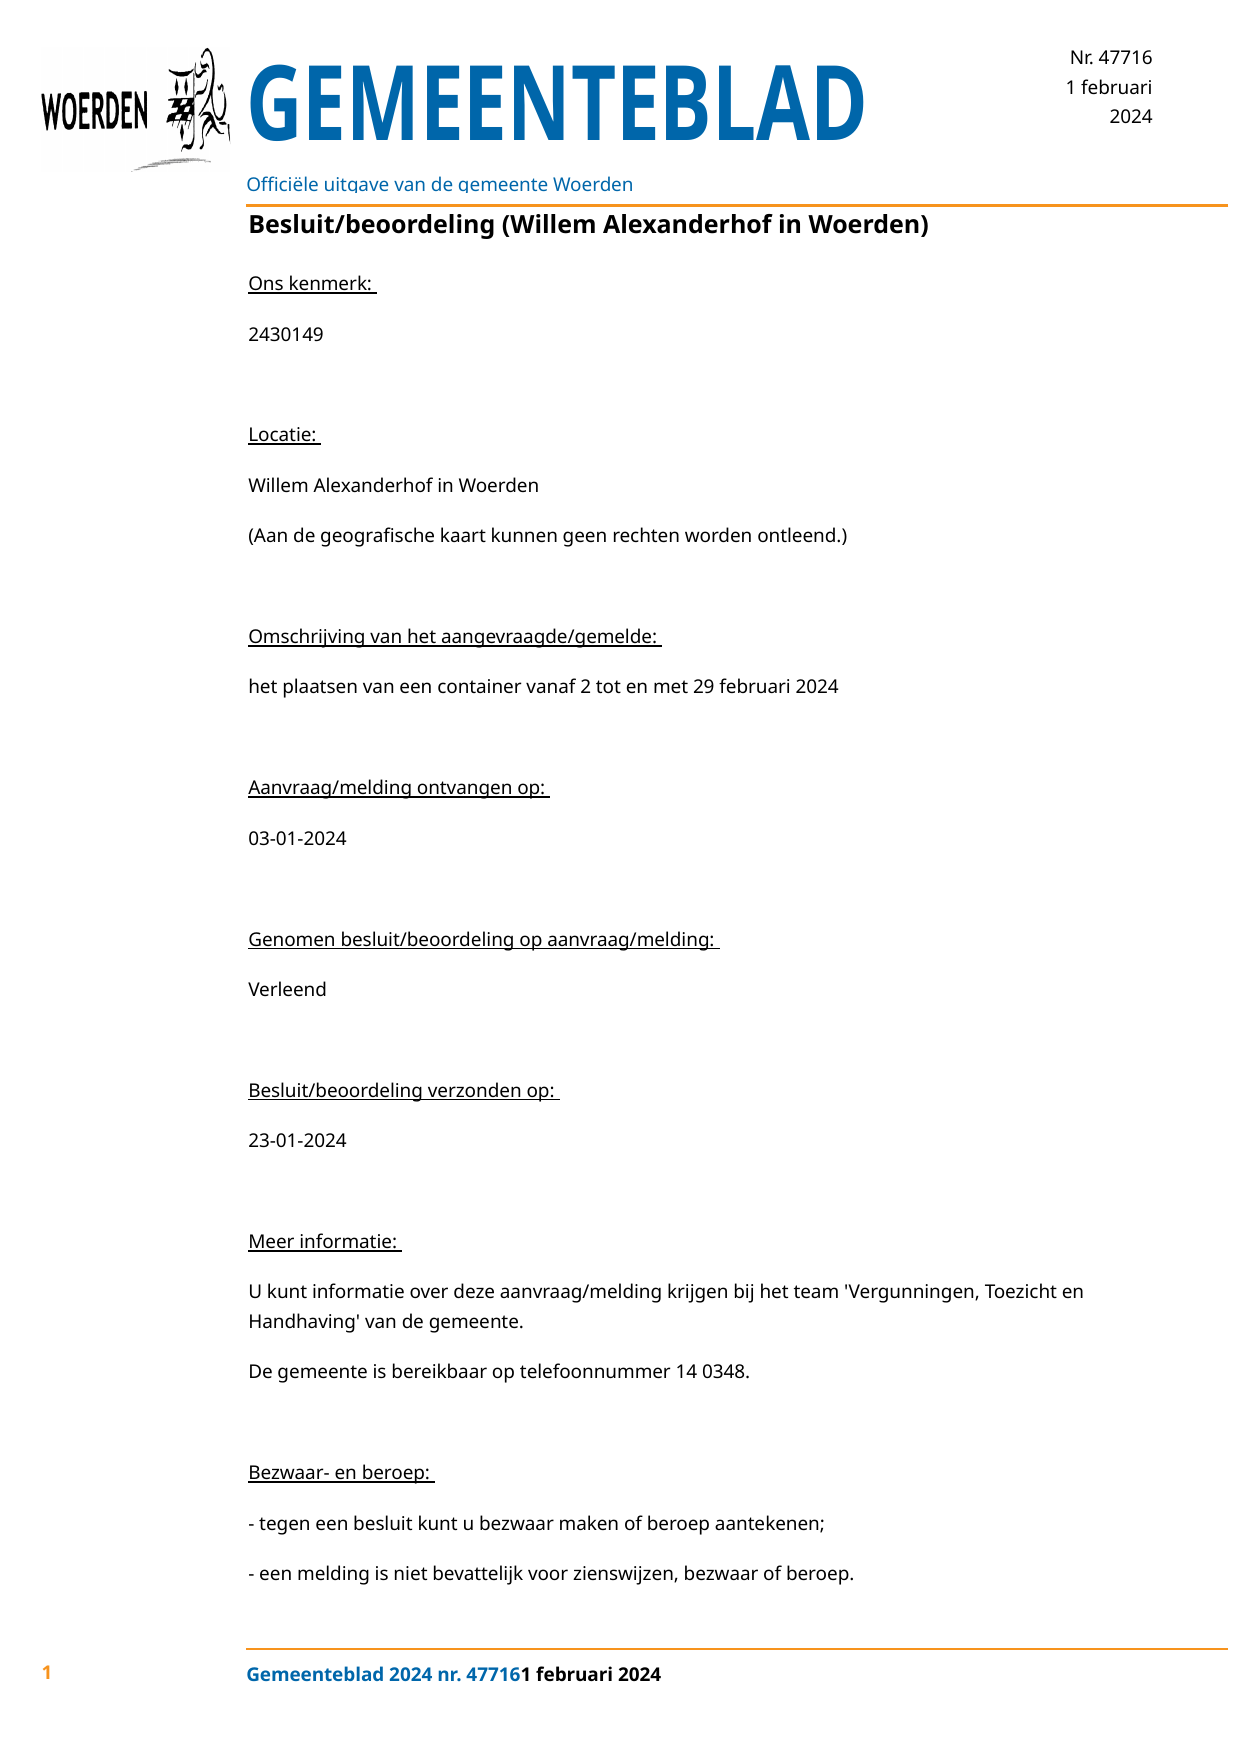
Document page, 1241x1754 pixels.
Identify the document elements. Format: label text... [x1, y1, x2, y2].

picture [41, 47, 231, 172]
text 03-01-2024 [248, 825, 1152, 851]
text Besluit/beoordeling verzonden op: [248, 1077, 1152, 1103]
text Aanvraag/melding ontvangen op: [248, 774, 1152, 800]
text - een melding is niet bevattelijk voor zienswijzen, bezwaar of beroep. [248, 1560, 1152, 1586]
text (Aan de geografische kaart kunnen geen rechten worden ontleend.) [248, 522, 1152, 548]
text Verleend [248, 976, 1152, 1002]
text Willem Alexanderhof in Woerden [248, 472, 1152, 498]
text De gemeente is bereikbaar op telefoonnummer 14 0348. [248, 1359, 1152, 1384]
text Bezwaar- en beroep: [248, 1459, 1152, 1485]
text U kunt informatie over deze aanvraag/melding krijgen bij het team 'Vergunningen, Toezicht en Handhaving' van de gemeente. [248, 1279, 1152, 1334]
text Genomen besluit/beoordeling op aanvraag/melding: [248, 926, 1152, 951]
text Locatie: [248, 422, 1152, 447]
text - tegen een besluit kunt u bezwaar maken of beroep aantekenen; [248, 1510, 1152, 1536]
text Ons kenmerk: [248, 270, 1152, 296]
text het plaatsen van een container vanaf 2 tot en met 29 februari 2024 [248, 674, 1152, 699]
text Besluit/beoordeling (Willem Alexanderhof in Woerden) [248, 207, 1152, 241]
text Meer informatie: [248, 1228, 1152, 1254]
text Omschrijving van het aangevraagde/gemelde: [248, 623, 1152, 649]
text 23-01-2024 [248, 1127, 1152, 1153]
text 2430149 [248, 321, 1152, 346]
